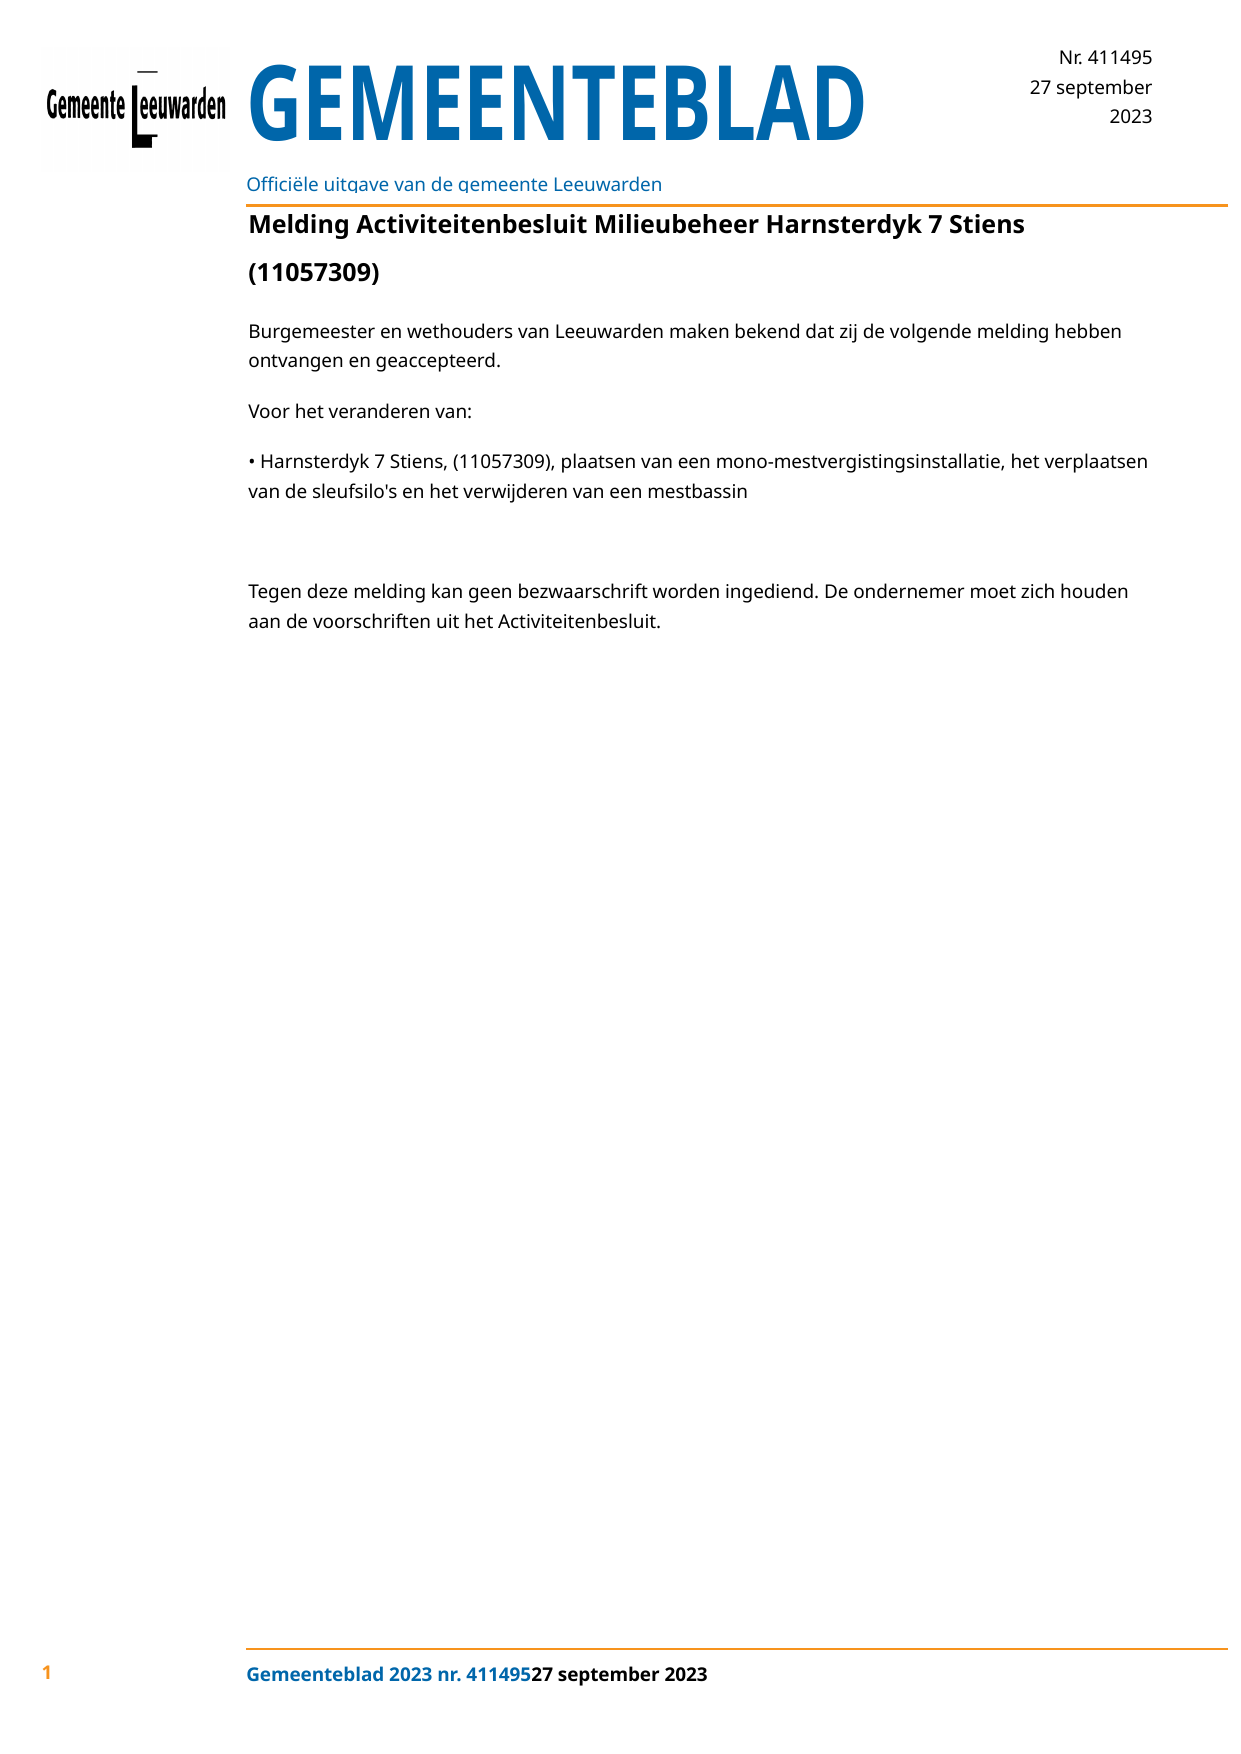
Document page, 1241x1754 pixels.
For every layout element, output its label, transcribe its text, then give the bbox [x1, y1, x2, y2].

text Burgemeester en wethouders van Leeuwarden maken bekend dat zij de volgende melding hebben ontvangen en geaccepteerd. [248, 318, 1152, 373]
text • Harnsterdyk 7 Stiens, (11057309), plaatsen van een mono-mestvergistingsinstallatie, het verplaatsen van de sleufsilo's en het verwijderen van een mestbassin [248, 448, 1152, 504]
text Voor het veranderen van: [248, 398, 1152, 424]
text Tegen deze melding kan geen bezwaarschrift worden ingediend. De ondernemer moet zich houden aan de voorschriften uit het Activiteitenbesluit. [248, 579, 1152, 634]
picture [41, 47, 231, 172]
text Melding Activiteitenbesluit Milieubeheer Harnsterdyk 7 Stiens (11057309) [248, 207, 1152, 288]
